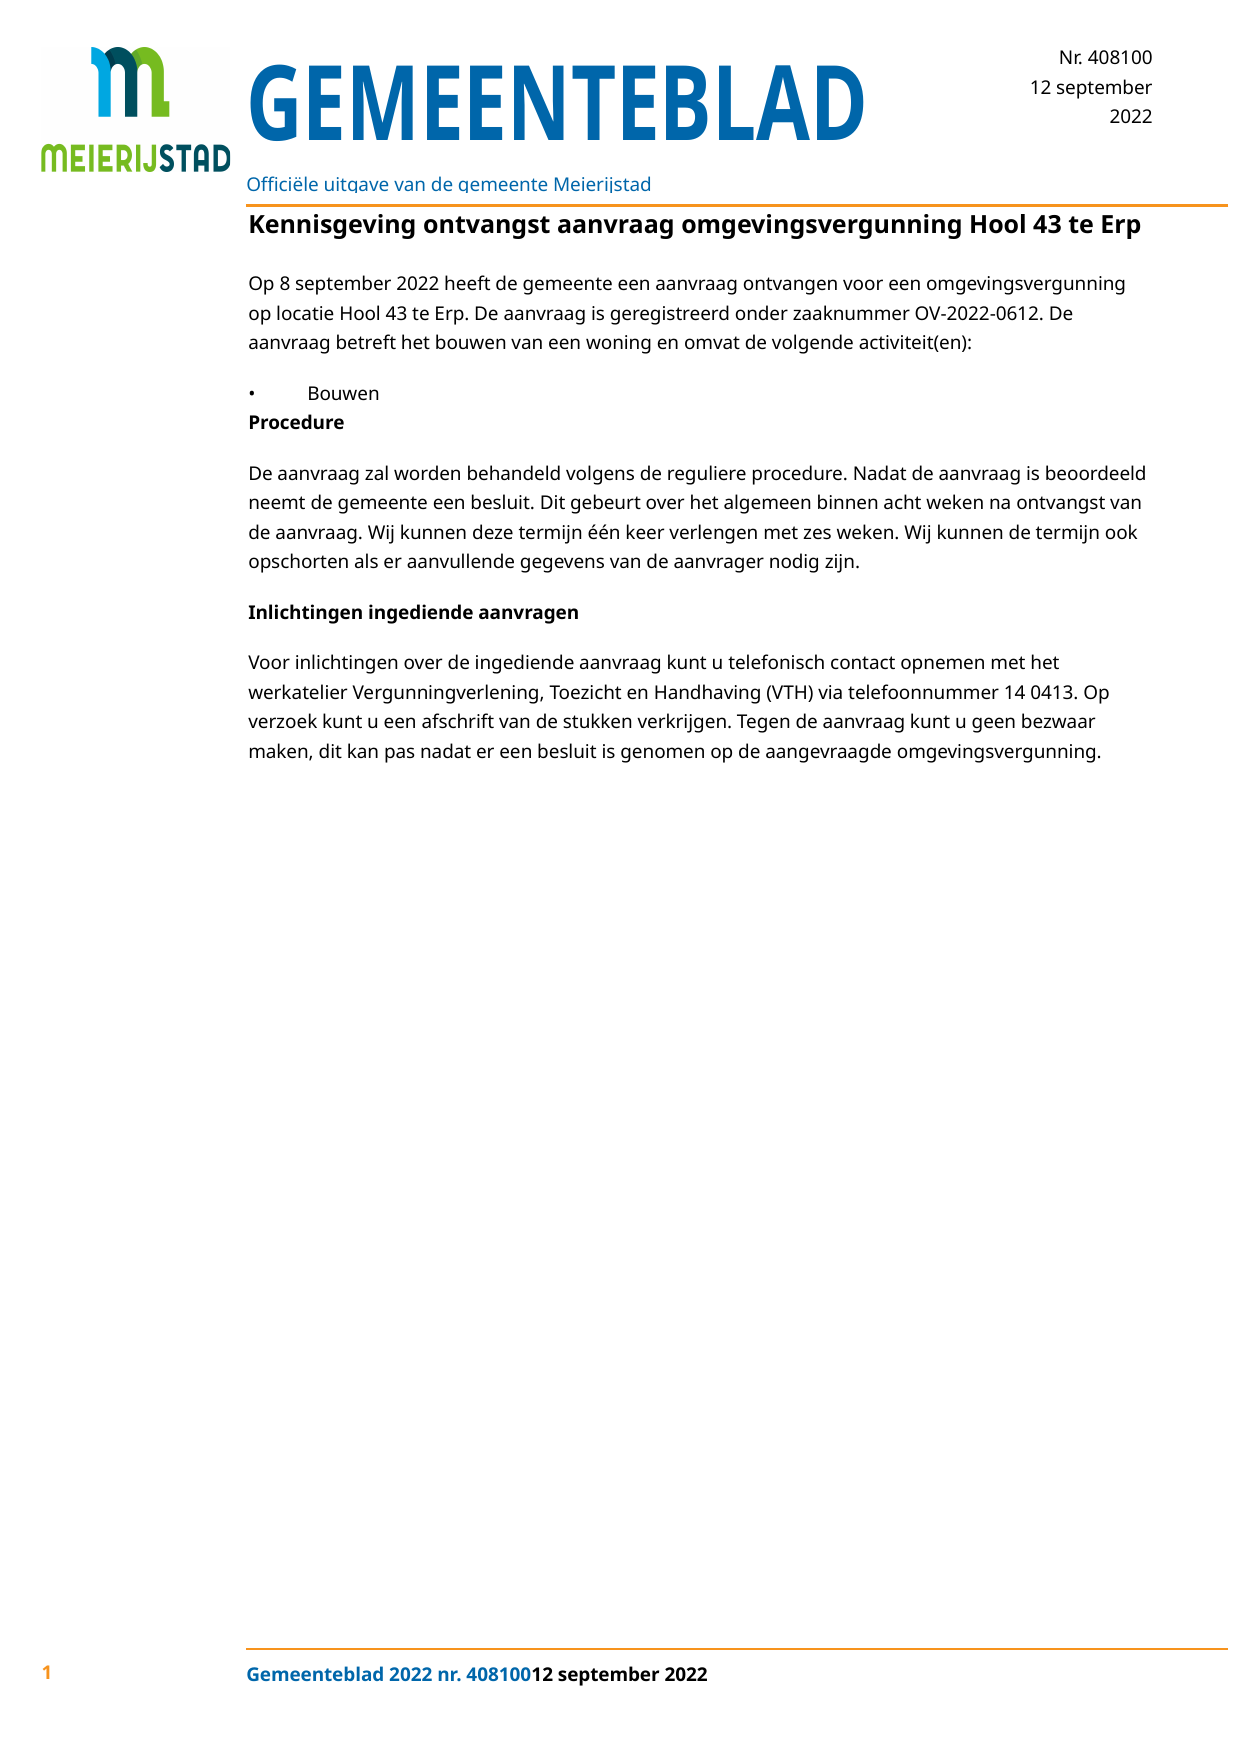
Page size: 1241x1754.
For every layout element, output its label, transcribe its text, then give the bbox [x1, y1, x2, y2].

text Op 8 september 2022 heeft de gemeente een aanvraag ontvangen voor een omgevingsvergunning op locatie Hool 43 te Erp. De aanvraag is geregistreerd onder zaaknummer OV-2022-0612. De aanvraag betreft het bouwen van een woning en omvat de volgende activiteit(en): [248, 270, 1152, 355]
text De aanvraag zal worden behandeld volgens de reguliere procedure. Nadat de aanvraag is beoordeeld neemt de gemeente een besluit. Dit gebeurt over het algemeen binnen acht weken na ontvangst van de aanvraag. Wij kunnen deze termijn één keer verlengen met zes weken. Wij kunnen de termijn ook opschorten als er aanvullende gegevens van de aanvrager nodig zijn. [248, 460, 1152, 574]
text Inlichtingen ingediende aanvragen [248, 599, 1152, 625]
text Voor inlichtingen over de ingediende aanvraag kunt u telefonisch contact opnemen met het werkatelier Vergunningverlening, Toezicht en Handhaving (VTH) via telefoonnummer 14 0413. Op verzoek kunt u een afschrift van de stukken verkrijgen. Tegen de aanvraag kunt u geen bezwaar maken, dit kan pas nadat er een besluit is genomen op de aangevraagde omgevingsvergunning. [248, 649, 1152, 764]
picture [41, 47, 231, 172]
list Bouwen [248, 380, 1152, 406]
text Procedure [248, 409, 1152, 435]
text Kennisgeving ontvangst aanvraag omgevingsvergunning Hool 43 te Erp [248, 207, 1152, 241]
